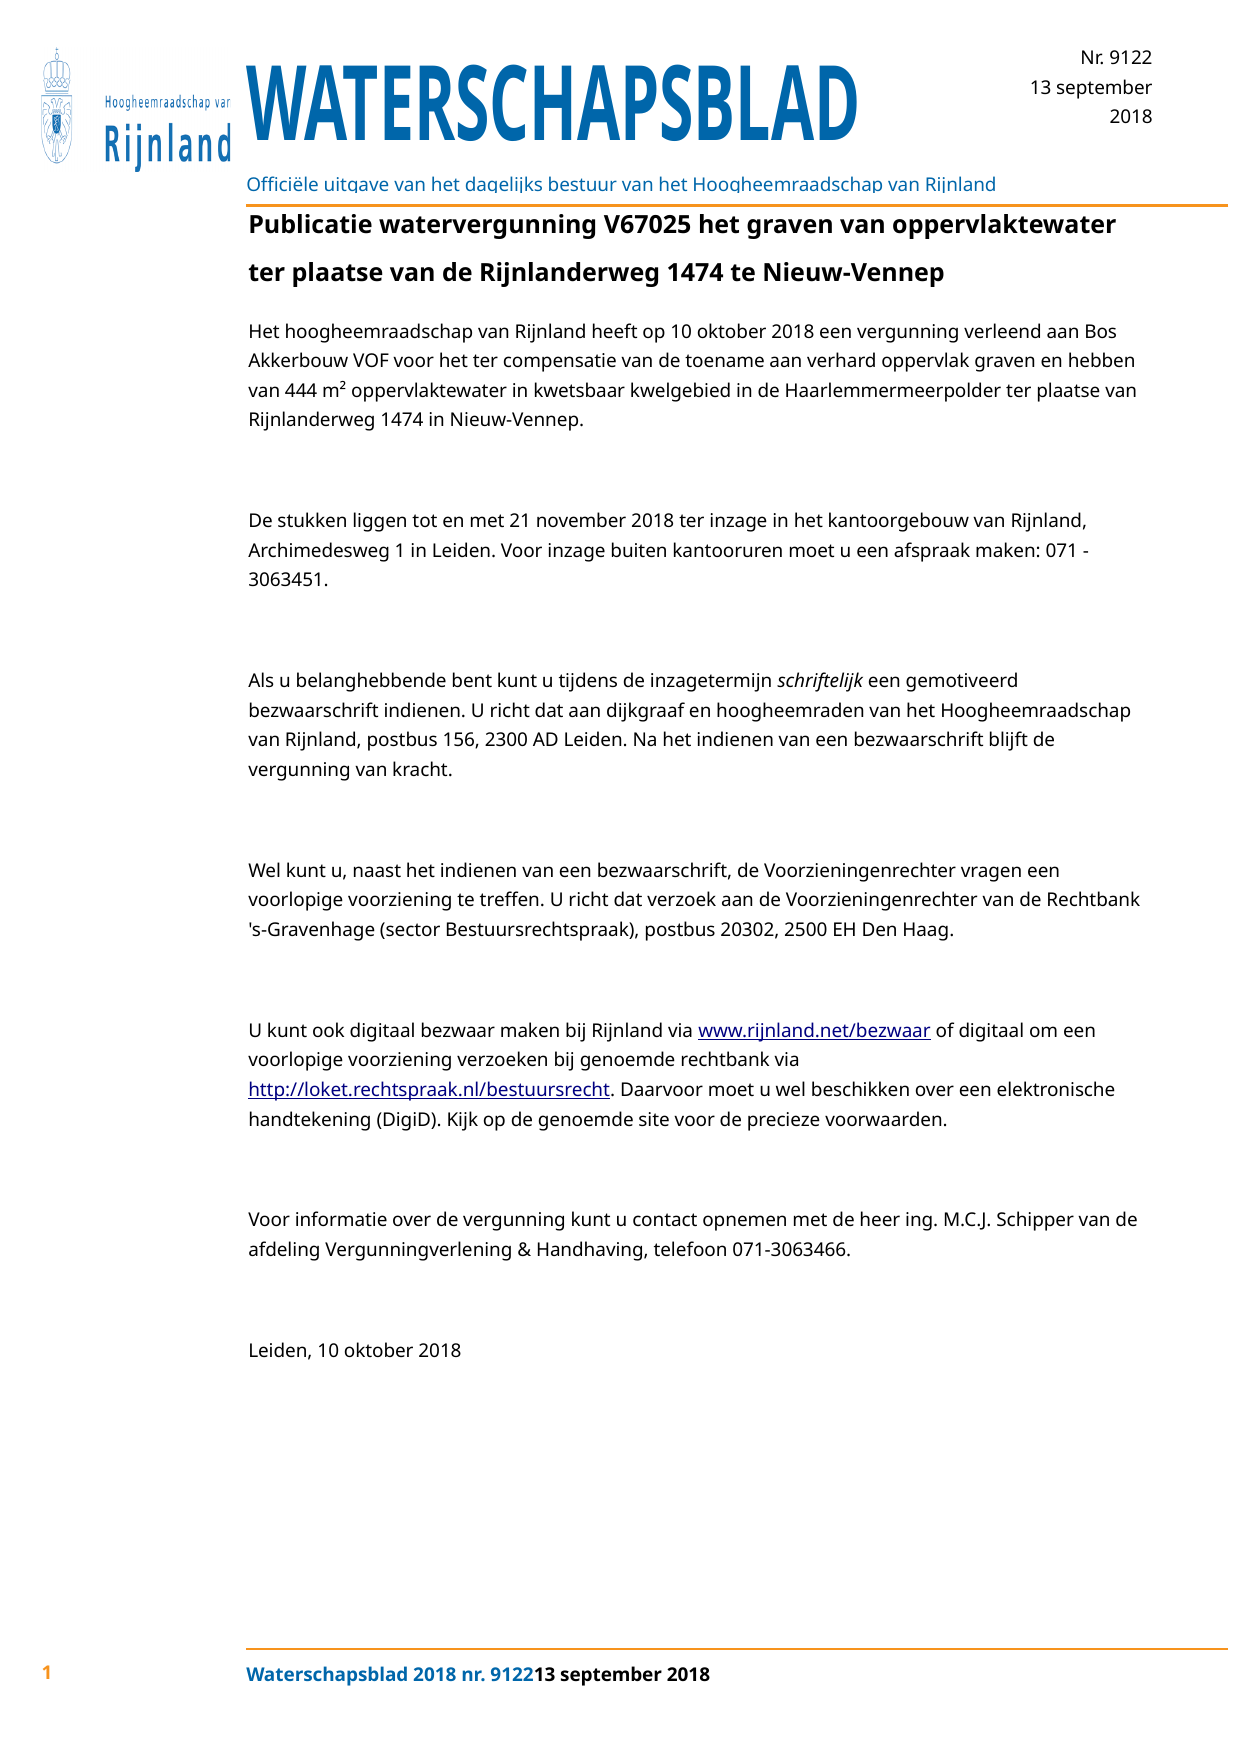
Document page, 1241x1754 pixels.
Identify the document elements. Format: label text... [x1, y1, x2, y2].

text De stukken liggen tot en met 21 november 2018 ter inzage in het kantoorgebouw van Rijnland, Archimedesweg 1 in Leiden. Voor inzage buiten kantooruren moet u een afspraak maken: 071 - 3063451. [248, 507, 1152, 592]
picture [41, 47, 231, 172]
text Het hoogheemraadschap van Rijnland heeft op 10 oktober 2018 een vergunning verleend aan Bos Akkerbouw VOF voor het ter compensatie van de toename aan verhard oppervlak graven en hebben van 444 m² oppervlaktewater in kwetsbaar kwelgebied in de Haarlemmermeerpolder ter plaatse van Rijnlanderweg 1474 in Nieuw-Vennep. [248, 318, 1152, 432]
text Als u belanghebbende bent kunt u tijdens de inzagetermijn schriftelijk een gemotiveerd bezwaarschrift indienen. U richt dat aan dijkgraaf en hoogheemraden van het Hoogheemraadschap van Rijnland, postbus 156, 2300 AD Leiden. Na het indienen van een bezwaarschrift blijft de vergunning van kracht. [248, 667, 1152, 782]
text Leiden, 10 oktober 2018 [248, 1337, 1152, 1363]
text U kunt ook digitaal bezwaar maken bij Rijnland via www.rijnland.net/bezwaar of digitaal om een voorlopige voorziening verzoeken bij genoemde rechtbank via http://loket.rechtspraak.nl/bestuursrecht. Daarvoor moet u wel beschikken over een elektronische handtekening (DigiD). Kijk op de genoemde site voor de precieze voorwaarden. [248, 1017, 1152, 1132]
text Voor informatie over de vergunning kunt u contact opnemen met de heer ing. M.C.J. Schipper van de afdeling Vergunningverlening & Handhaving, telefoon 071-3063466. [248, 1207, 1152, 1262]
text Wel kunt u, naast het indienen van een bezwaarschrift, de Voorzieningenrechter vragen een voorlopige voorziening te treffen. U richt dat verzoek aan de Voorzieningenrechter van de Rechtbank 's-Gravenhage (sector Bestuursrechtspraak), postbus 20302, 2500 EH Den Haag. [248, 857, 1152, 942]
text Publicatie watervergunning V67025 het graven van oppervlaktewater ter plaatse van de Rijnlanderweg 1474 te Nieuw-Vennep [248, 207, 1152, 288]
